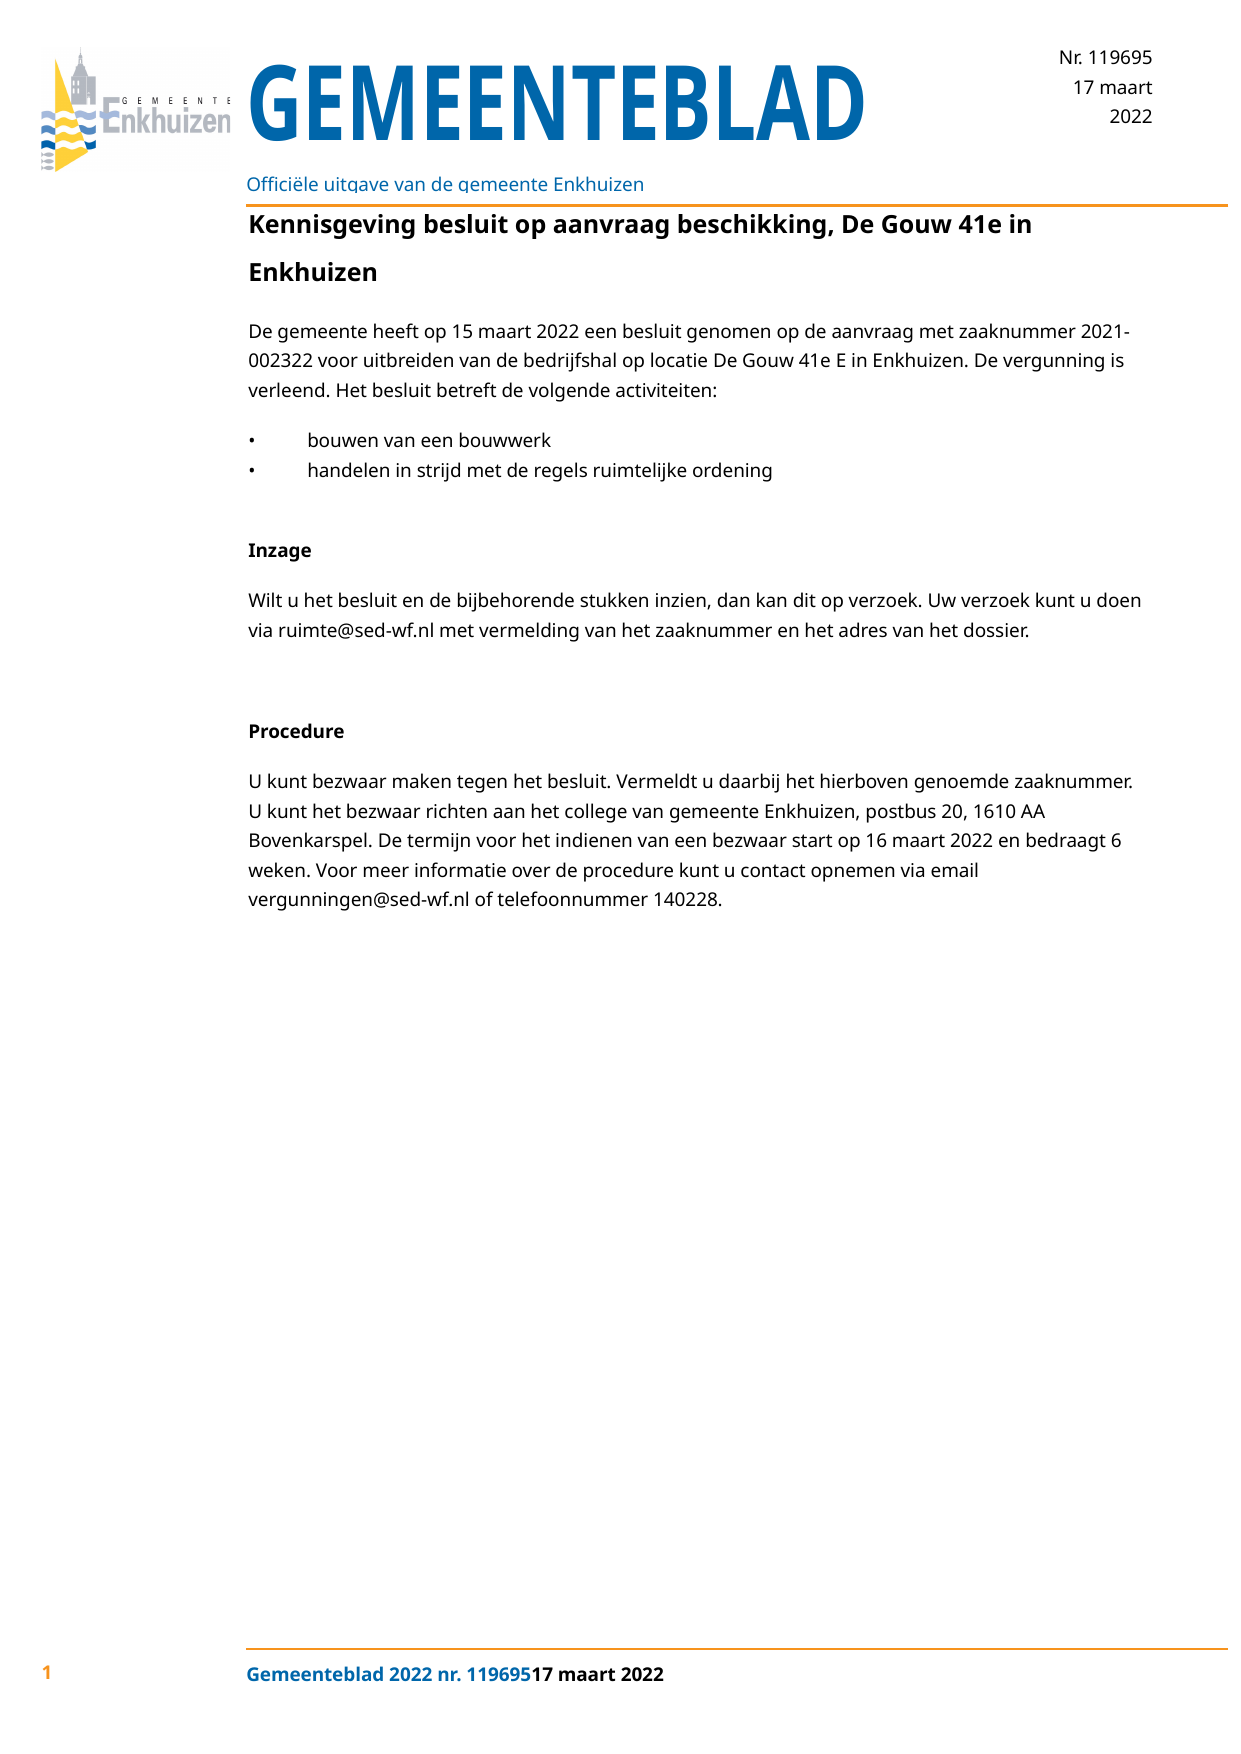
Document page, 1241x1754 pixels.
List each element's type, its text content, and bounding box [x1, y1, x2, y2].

text Inzage [248, 537, 1152, 563]
list handelen in strijd met de regels ruimtelijke ordening [248, 457, 1152, 483]
text Kennisgeving besluit op aanvraag beschikking, De Gouw 41e in Enkhuizen [248, 207, 1152, 288]
text U kunt bezwaar maken tegen het besluit. Vermeldt u daarbij het hierboven genoemde zaaknummer. U kunt het bezwaar richten aan het college van gemeente Enkhuizen, postbus 20, 1610 AA Bovenkarspel. De termijn voor het indienen van een bezwaar start op 16 maart 2022 en bedraagt 6 weken. Voor meer informatie over de procedure kunt u contact opnemen via email vergunningen@sed-wf.nl of telefoonnummer 140228. [248, 768, 1152, 912]
list bouwen van een bouwwerk [248, 427, 1152, 453]
text Wilt u het besluit en de bijbehorende stukken inzien, dan kan dit op verzoek. Uw verzoek kunt u doen via ruimte@sed-wf.nl met vermelding van het zaaknummer en het adres van het dossier. [248, 587, 1152, 643]
text Procedure [248, 718, 1152, 744]
picture [41, 47, 231, 172]
text De gemeente heeft op 15 maart 2022 een besluit genomen op de aanvraag met zaaknummer 2021-002322 voor uitbreiden van de bedrijfshal op locatie De Gouw 41e E in Enkhuizen. De vergunning is verleend. Het besluit betreft de volgende activiteiten: [248, 318, 1152, 403]
